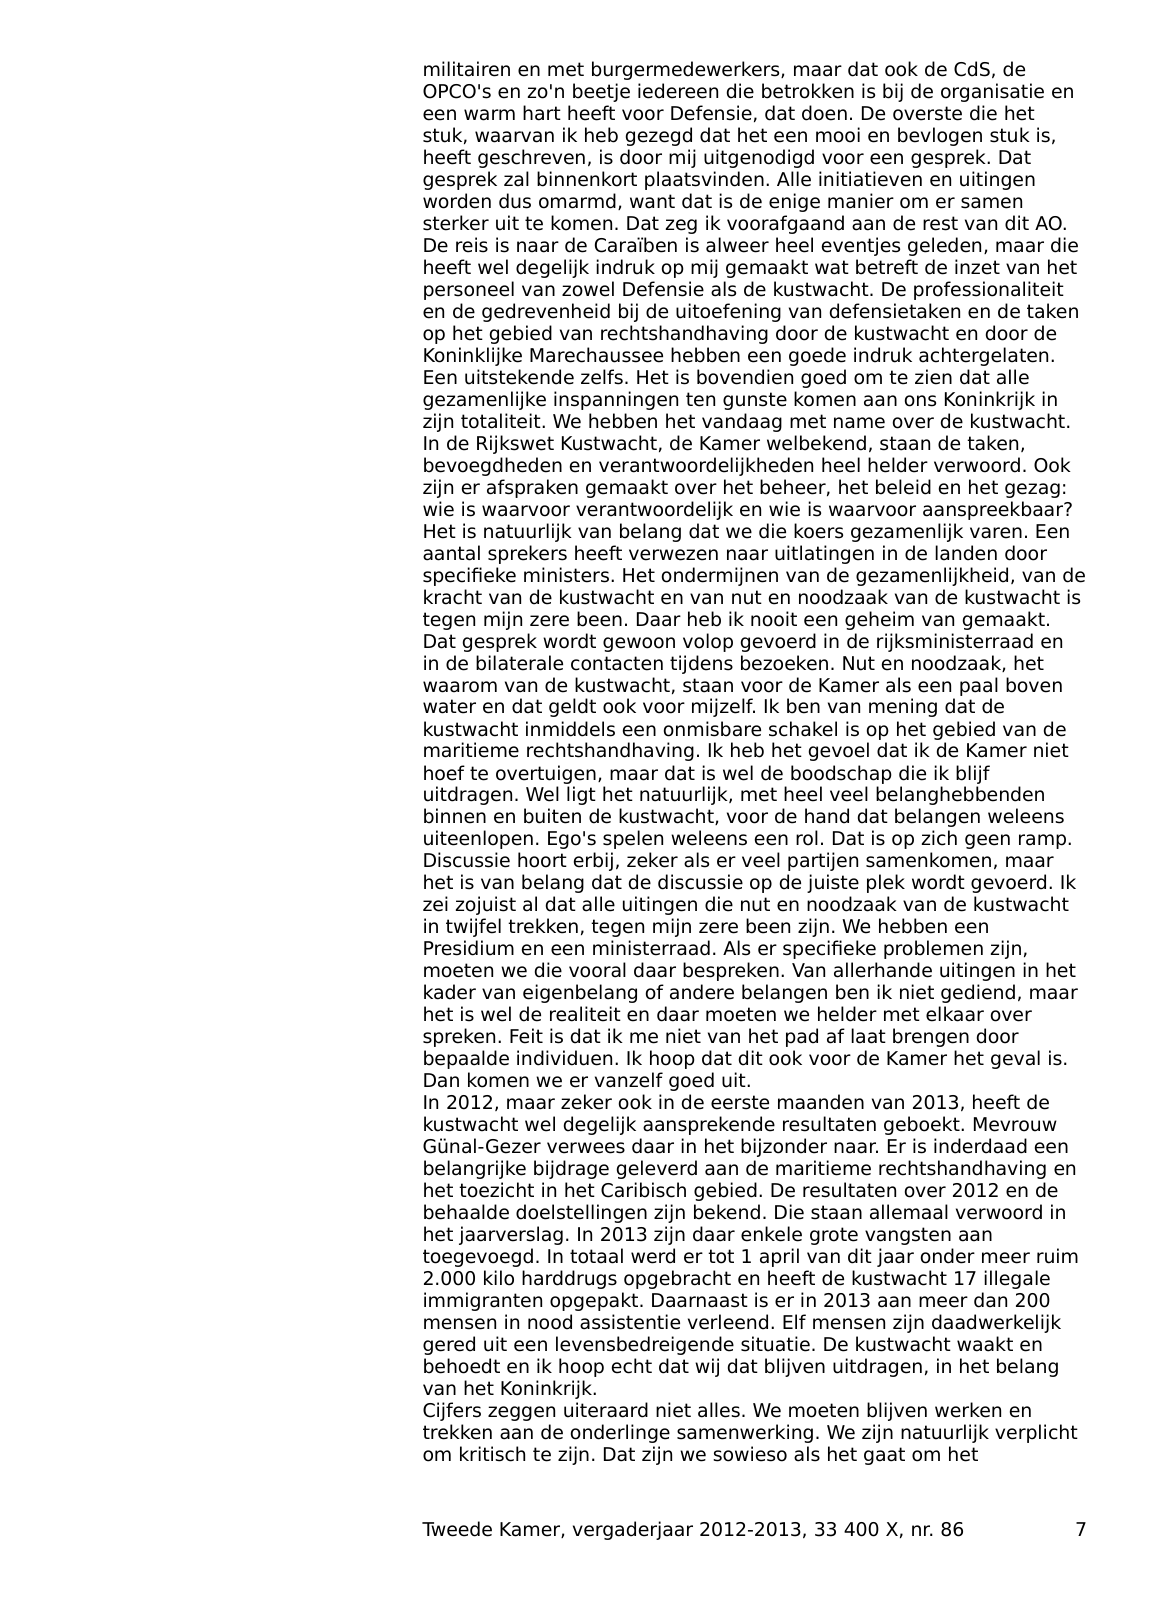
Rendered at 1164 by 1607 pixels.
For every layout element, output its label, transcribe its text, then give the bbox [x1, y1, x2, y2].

text In 2012, maar zeker ook in de eerste maanden van 2013, heeft de kustwacht wel degelijk aansprekende resultaten geboekt. Mevrouw Günal-Gezer verwees daar in het bijzonder naar. Er is inderdaad een belangrijke bijdrage geleverd aan de maritieme rechtshandhaving en het toezicht in het Caribisch gebied. De resultaten over 2012 en de behaalde doelstellingen zijn bekend. Die staan allemaal verwoord in het jaarverslag. In 2013 zijn daar enkele grote vangsten aan toegevoegd. In totaal werd er tot 1 april van dit jaar onder meer ruim 2.000 kilo harddrugs opgebracht en heeft de kustwacht 17 illegale immigranten opgepakt. Daarnaast is er in 2013 aan meer dan 200 mensen in nood assistentie verleend. Elf mensen zijn daadwerkelijk gered uit een levensbedreigende situatie. De kustwacht waakt en behoedt en ik hoop echt dat wij dat blijven uitdragen, in het belang van het Koninkrijk. [422, 1092, 1087, 1400]
text Het is natuurlijk van belang dat we die koers gezamenlijk varen. Een aantal sprekers heeft verwezen naar uitlatingen in de landen door specifieke ministers. Het ondermijnen van de gezamenlijkheid, van de kracht van de kustwacht en van nut en noodzaak van de kustwacht is tegen mijn zere been. Daar heb ik nooit een geheim van gemaakt. Dat gesprek wordt gewoon volop gevoerd in de rijksministerraad en in de bilaterale contacten tijdens bezoeken. Nut en noodzaak, het waarom van de kustwacht, staan voor de Kamer als een paal boven water en dat geldt ook voor mijzelf. Ik ben van mening dat de kustwacht inmiddels een onmisbare schakel is op het gebied van de maritieme rechtshandhaving. Ik heb het gevoel dat ik de Kamer niet hoef te overtuigen, maar dat is wel de boodschap die ik blijf uitdragen. Wel ligt het natuurlijk, met heel veel belanghebbenden binnen en buiten de kustwacht, voor de hand dat belangen weleens uiteenlopen. Ego's spelen weleens een rol. Dat is op zich geen ramp. Discussie hoort erbij, zeker als er veel partijen samenkomen, maar het is van belang dat de discussie op de juiste plek wordt gevoerd. Ik zei zojuist al dat alle uitingen die nut en noodzaak van de kustwacht in twijfel trekken, tegen mijn zere been zijn. We hebben een Presidium en een ministerraad. Als er specifieke problemen zijn, moeten we die vooral daar bespreken. Van allerhande uitingen in het kader van eigenbelang of andere belangen ben ik niet gediend, maar het is wel de realiteit en daar moeten we helder met elkaar over spreken. Feit is dat ik me niet van het pad af laat brengen door bepaalde individuen. Ik hoop dat dit ook voor de Kamer het geval is. Dan komen we er vanzelf goed uit. [422, 521, 1087, 1092]
text De reis is naar de Caraïben is alweer heel eventjes geleden, maar die heeft wel degelijk indruk op mij gemaakt wat betreft de inzet van het personeel van zowel Defensie als de kustwacht. De professionaliteit en de gedrevenheid bij de uitoefening van defensietaken en de taken op het gebied van rechtshandhaving door de kustwacht en door de Koninklijke Marechaussee hebben een goede indruk achtergelaten. Een uitstekende zelfs. Het is bovendien goed om te zien dat alle gezamenlijke inspanningen ten gunste komen aan ons Koninkrijk in zijn totaliteit. We hebben het vandaag met name over de kustwacht. In de Rijkswet Kustwacht, de Kamer welbekend, staan de taken, bevoegdheden en verantwoordelijkheden heel helder verwoord. Ook zijn er afspraken gemaakt over het beheer, het beleid en het gezag: wie is waarvoor verantwoordelijk en wie is waarvoor aanspreekbaar? [422, 235, 1087, 521]
text militairen en met burgermedewerkers, maar dat ook de CdS, de OPCO's en zo'n beetje iedereen die betrokken is bij de organisatie en een warm hart heeft voor Defensie, dat doen. De overste die het stuk, waarvan ik heb gezegd dat het een mooi en bevlogen stuk is, heeft geschreven, is door mij uitgenodigd voor een gesprek. Dat gesprek zal binnenkort plaatsvinden. Alle initiatieven en uitingen worden dus omarmd, want dat is de enige manier om er samen sterker uit te komen. Dat zeg ik voorafgaand aan de rest van dit AO. [422, 59, 1087, 235]
text Cijfers zeggen uiteraard niet alles. We moeten blijven werken en trekken aan de onderlinge samenwerking. We zijn natuurlijk verplicht om kritisch te zijn. Dat zijn we sowieso als het gaat om het [422, 1400, 1087, 1466]
